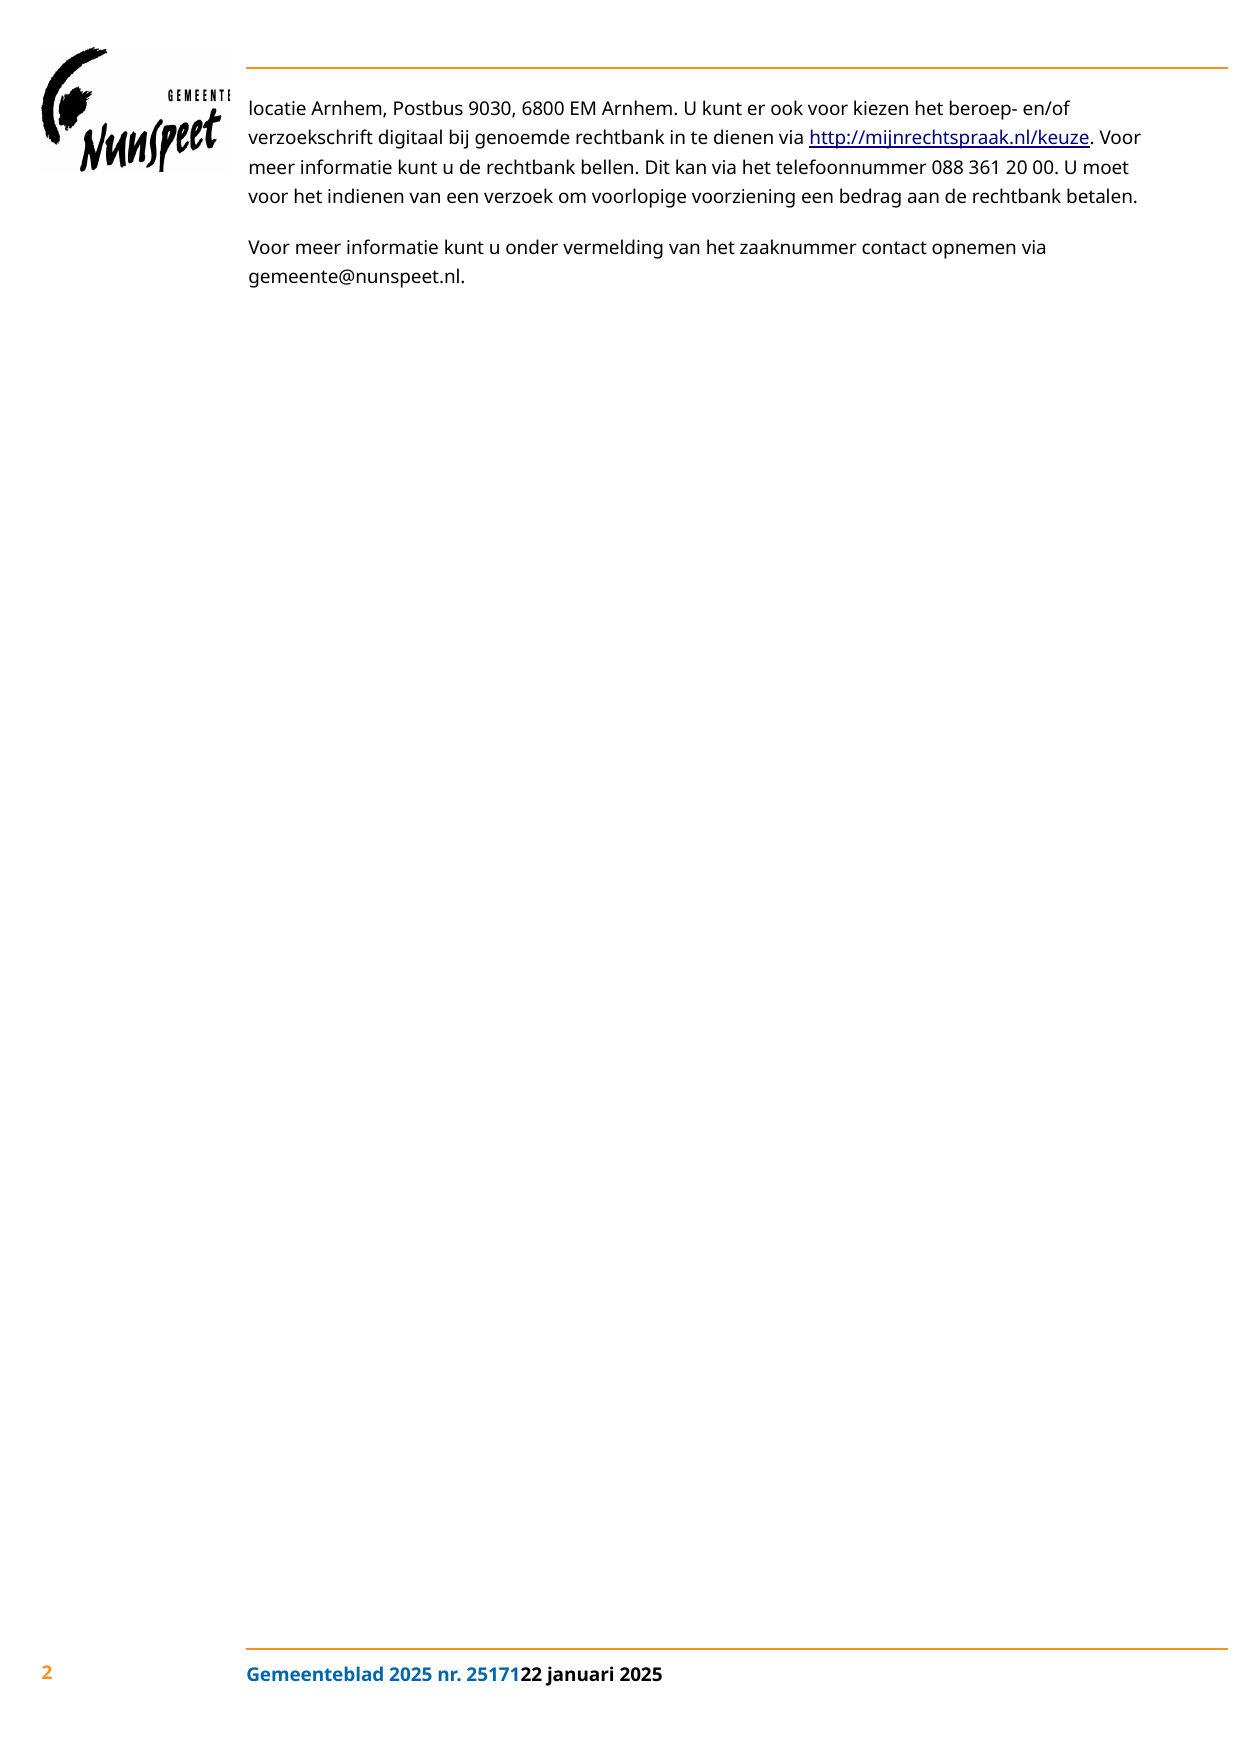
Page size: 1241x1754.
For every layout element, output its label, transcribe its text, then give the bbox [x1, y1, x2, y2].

text Voor meer informatie kunt u onder vermelding van het zaaknummer contact opnemen via gemeente@nunspeet.nl. [248, 234, 1152, 289]
picture [41, 47, 231, 172]
text locatie Arnhem, Postbus 9030, 6800 EM Arnhem. U kunt er ook voor kiezen het beroep- en/of verzoekschrift digitaal bij genoemde rechtbank in te dienen via http://mijnrechtspraak.nl/keuze. Voor meer informatie kunt u de rechtbank bellen. Dit kan via het telefoonnummer 088 361 20 00. U moet voor het indienen van een verzoek om voorlopige voorziening een bedrag aan de rechtbank betalen. [248, 95, 1152, 209]
